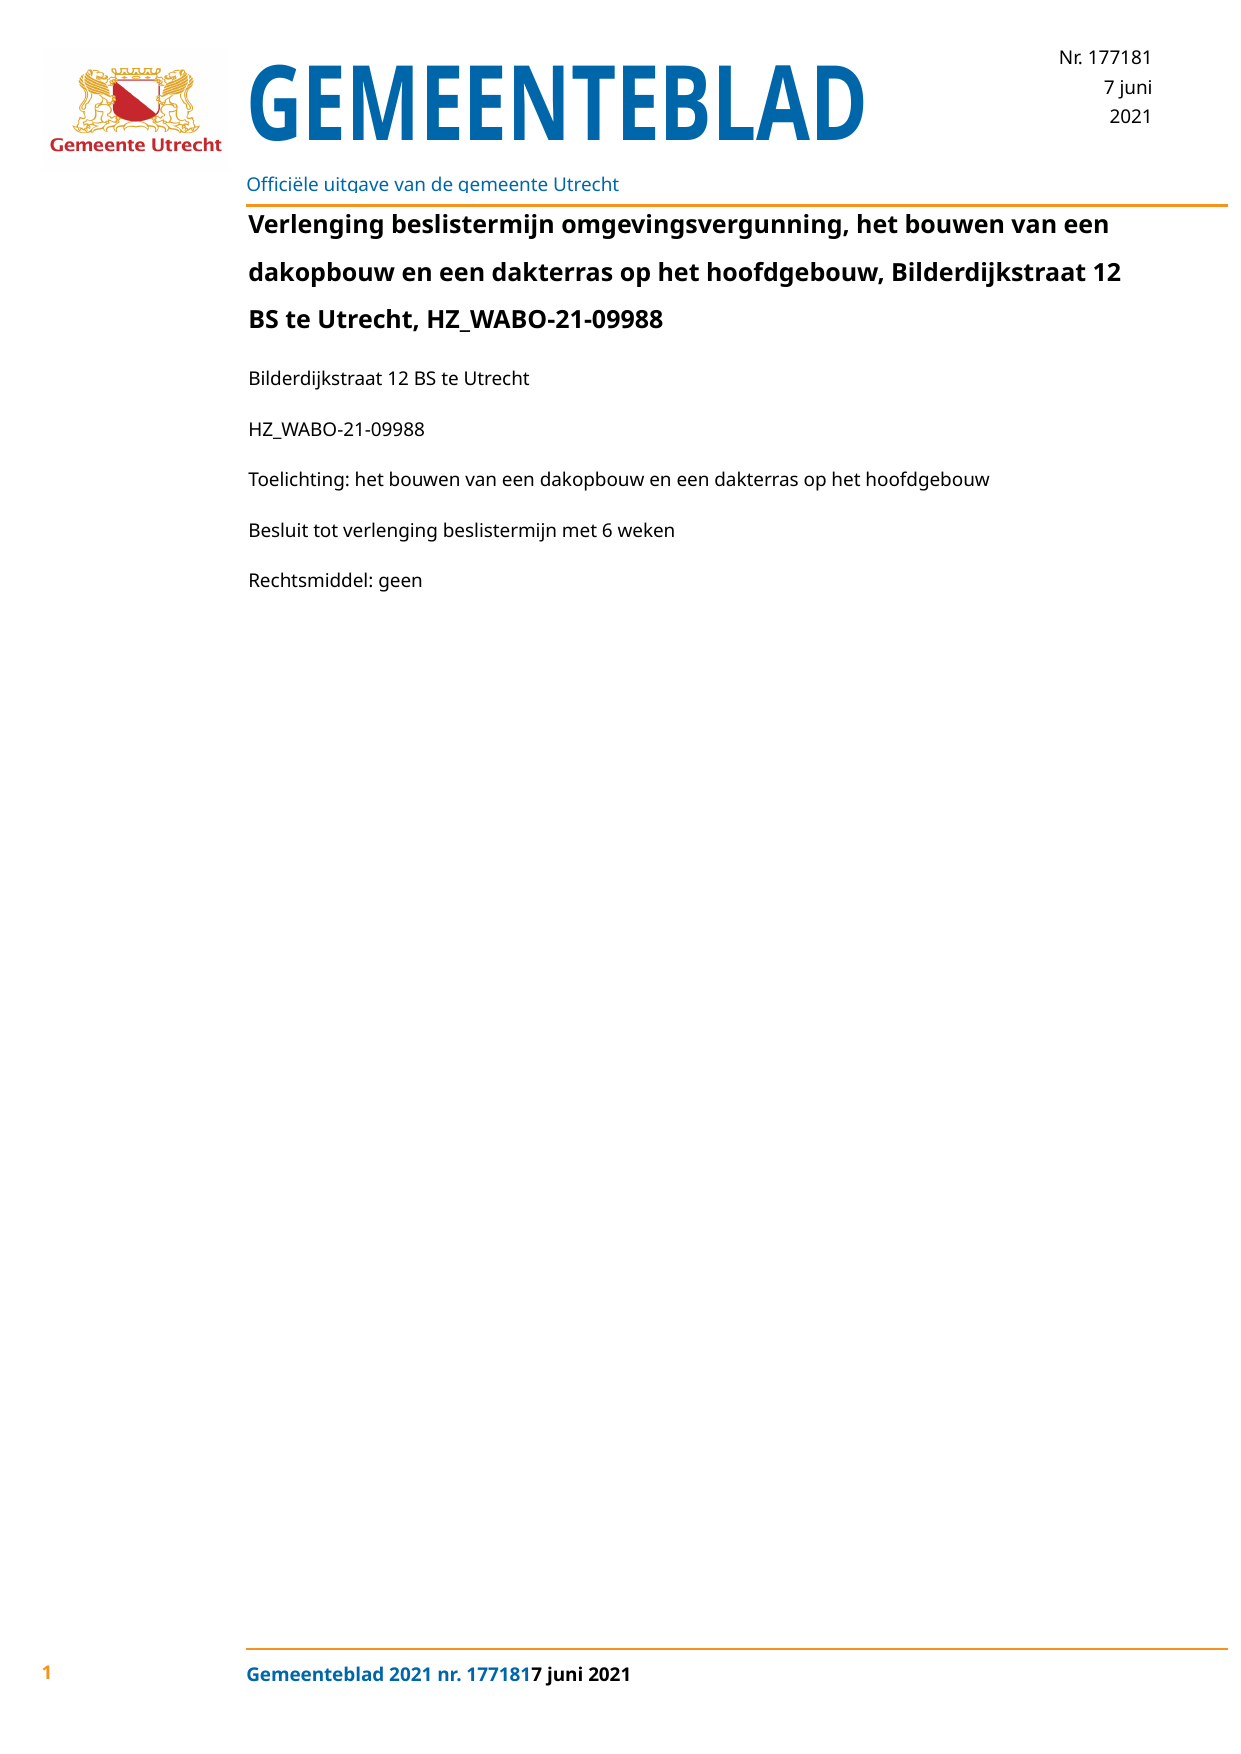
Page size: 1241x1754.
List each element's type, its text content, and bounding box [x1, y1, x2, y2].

text Verlenging beslistermijn omgevingsvergunning, het bouwen van een dakopbouw en een dakterras op het hoofdgebouw, Bilderdijkstraat 12 BS te Utrecht, HZ_WABO-21-09988 [248, 207, 1152, 336]
text Besluit tot verlenging beslistermijn met 6 weken [248, 517, 1152, 542]
text HZ_WABO-21-09988 [248, 416, 1152, 442]
text Toelichting: het bouwen van een dakopbouw en een dakterras op het hoofdgebouw [248, 466, 1152, 492]
text Bilderdijkstraat 12 BS te Utrecht [248, 366, 1152, 391]
text Rechtsmiddel: geen [248, 567, 1152, 593]
picture [41, 47, 231, 172]
